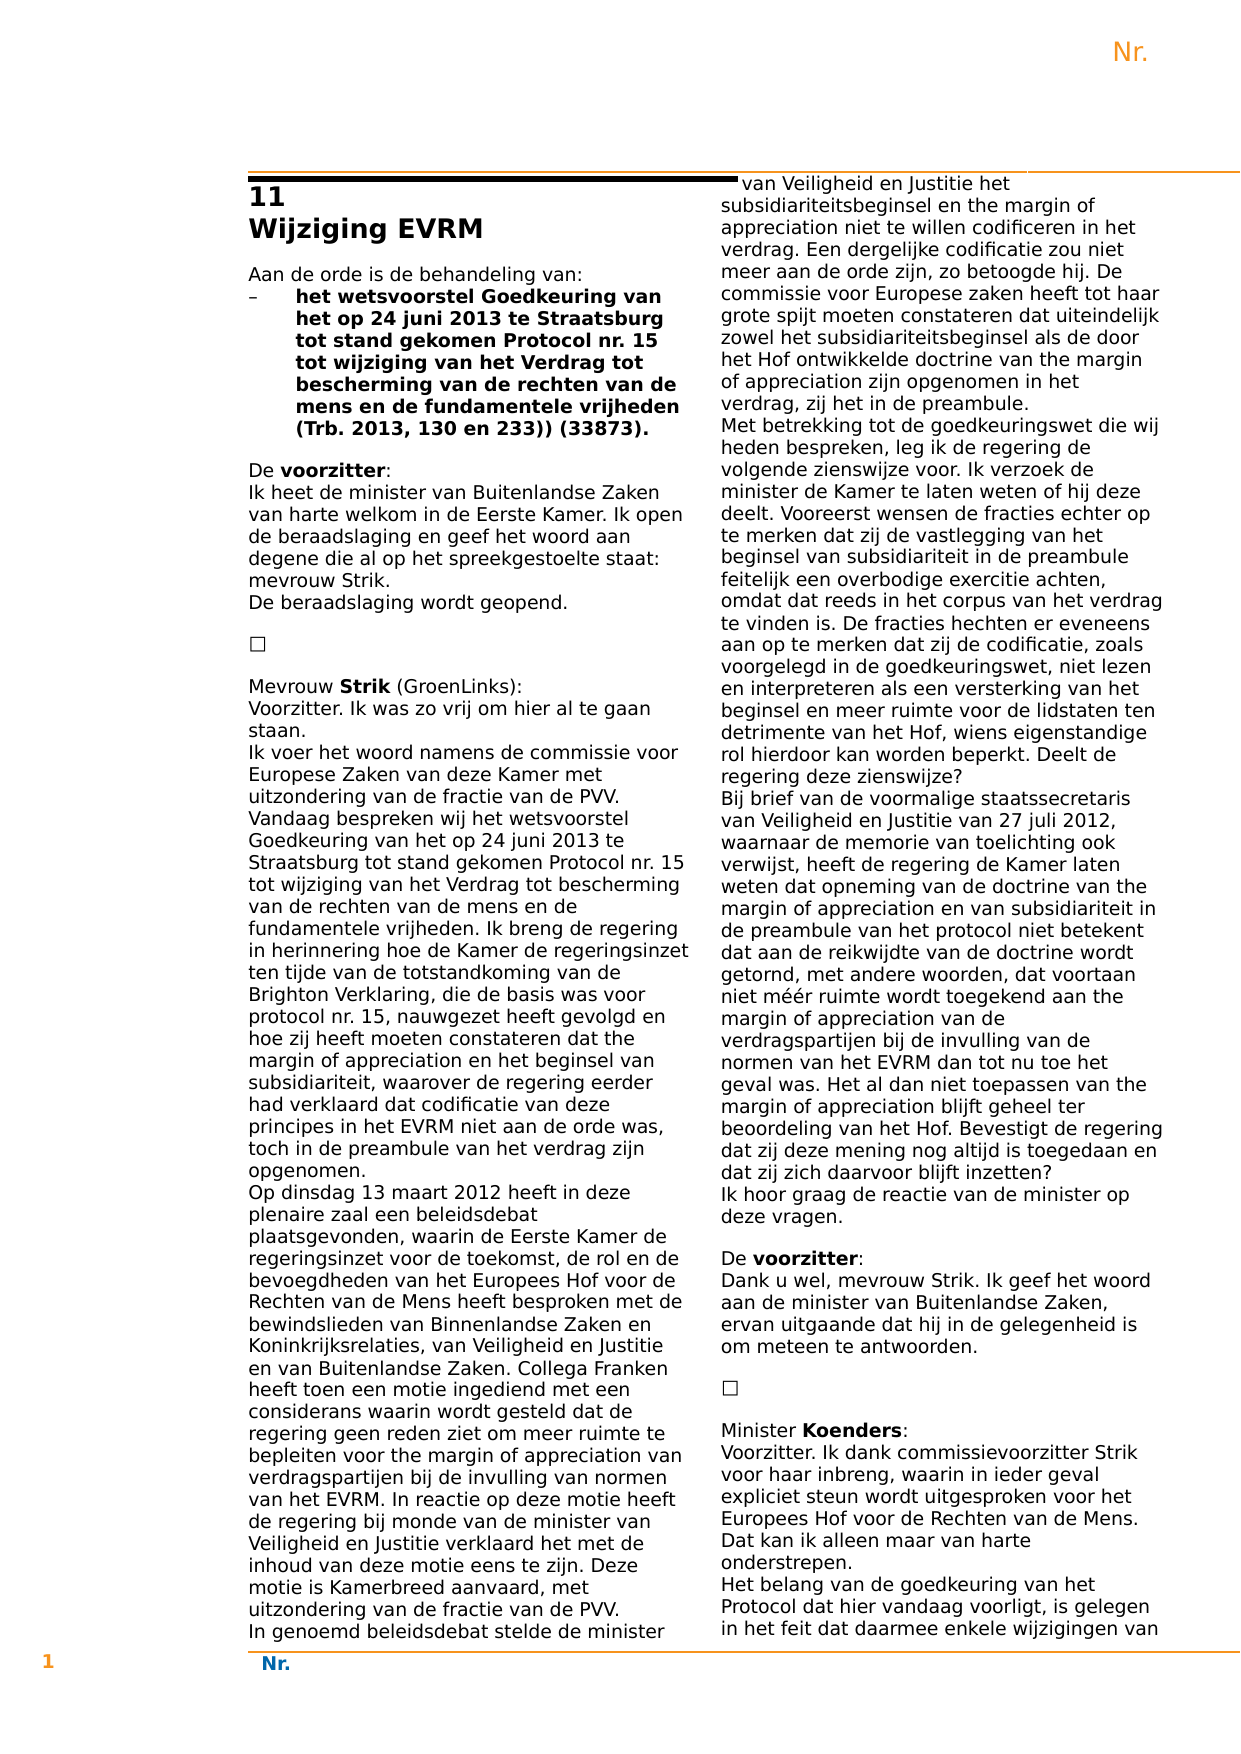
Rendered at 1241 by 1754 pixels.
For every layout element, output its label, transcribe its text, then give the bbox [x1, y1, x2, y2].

title 11 Wijziging EVRM [248, 182, 691, 244]
text Ik heet de minister van Buitenlandse Zaken van harte welkom in de Eerste Kamer. Ik open de beraadslaging en geef het woord aan degene die al op het spreekgestoelte staat: mevrouw Strik. [248, 482, 691, 592]
text Bij brief van de voormalige staatssecretaris van Veiligheid en Justitie van 27 juli 2012, waarnaar de memorie van toelichting ook verwijst, heeft de regering de Kamer laten weten dat opneming van de doctrine van the margin of appreciation en van subsidiariteit in de preambule van het protocol niet betekent dat aan de reikwijdte van de doctrine wordt getornd, met andere woorden, dat voortaan niet méér ruimte wordt toegekend aan the margin of appreciation van de verdragspartijen bij de invulling van de normen van het EVRM dan tot nu toe het geval was. Het al dan niet toepassen van the margin of appreciation blijft geheel ter beoordeling van het Hof. Bevestigt de regering dat zij deze mening nog altijd is toegedaan en dat zij zich daarvoor blijft inzetten? [721, 788, 1163, 1184]
text van Veiligheid en Justitie het subsidiariteitsbeginsel en the margin of appreciation niet te willen codificeren in het verdrag. Een dergelijke codificatie zou niet meer aan de orde zijn, zo betoogde hij. De commissie voor Europese zaken heeft tot haar grote spijt moeten constateren dat uiteindelijk zowel het subsidiariteitsbeginsel als de door het Hof ontwikkelde doctrine van the margin of appreciation zijn opgenomen in het verdrag, zij het in de preambule. [721, 173, 1163, 414]
text Mevrouw Strik (GroenLinks): [248, 676, 691, 698]
text Minister Koenders: [721, 1420, 1163, 1442]
text Ik hoor graag de reactie van de minister op deze vragen. [721, 1184, 1163, 1228]
text Dank u wel, mevrouw Strik. Ik geef het woord aan de minister van Buitenlandse Zaken, ervan uitgaande dat hij in de gelegenheid is om meteen te antwoorden. [721, 1270, 1163, 1358]
text Voorzitter. Ik dank commissievoorzitter Strik voor haar inbreng, waarin in ieder geval expliciet steun wordt uitgesproken voor het Europees Hof voor de Rechten van de Mens. Dat kan ik alleen maar van harte onderstrepen. [721, 1442, 1163, 1573]
text De voorzitter: [248, 460, 691, 482]
text De beraadslaging wordt geopend. [248, 592, 691, 614]
text ⬜ [721, 1378, 1163, 1400]
text De voorzitter: [721, 1248, 1163, 1270]
text Met betrekking tot de goedkeuringswet die wij heden bespreken, leg ik de regering de volgende zienswijze voor. Ik verzoek de minister de Kamer te laten weten of hij deze deelt. Vooreerst wensen de fracties echter op te merken dat zij de vastlegging van het beginsel van subsidiariteit in de preambule feitelijk een overbodige exercitie achten, omdat dat reeds in het corpus van het verdrag te vinden is. De fracties hechten er eveneens aan op te merken dat zij de codificatie, zoals voorgelegd in de goedkeuringswet, niet lezen en interpreteren als een versterking van het beginsel en meer ruimte voor de lidstaten ten detrimente van het Hof, wiens eigenstandige rol hierdoor kan worden beperkt. Deelt de regering deze zienswijze? [721, 414, 1163, 788]
text Aan de orde is de behandeling van: [248, 264, 691, 286]
list het wetsvoorstel Goedkeuring van het op 24 juni 2013 te Straatsburg tot stand gekomen Protocol nr. 15 tot wijziging van het Verdrag tot bescherming van de rechten van de mens en de fundamentele vrijheden (Trb. 2013, 130 en 233)) (33873). [248, 286, 691, 440]
text Ik voer het woord namens de commissie voor Europese Zaken van deze Kamer met uitzondering van de fractie van de PVV. Vandaag bespreken wij het wetsvoorstel Goedkeuring van het op 24 juni 2013 te Straatsburg tot stand gekomen Protocol nr. 15 tot wijziging van het Verdrag tot bescherming van de rechten van de mens en de fundamentele vrijheden. Ik breng de regering in herinnering hoe de Kamer de regeringsinzet ten tijde van de totstandkoming van de Brighton Verklaring, die de basis was voor protocol nr. 15, nauwgezet heeft gevolgd en hoe zij heeft moeten constateren dat the margin of appreciation en het beginsel van subsidiariteit, waarover de regering eerder had verklaard dat codificatie van deze principes in het EVRM niet aan de orde was, toch in de preambule van het verdrag zijn opgenomen. [248, 742, 691, 1182]
text Voorzitter. Ik was zo vrij om hier al te gaan staan. [248, 698, 691, 742]
text Het belang van de goedkeuring van het Protocol dat hier vandaag voorligt, is gelegen in het feit dat daarmee enkele wijzigingen van [721, 1573, 1163, 1639]
text ⬜ [248, 634, 691, 656]
text In genoemd beleidsdebat stelde de minister [248, 1621, 691, 1643]
text Op dinsdag 13 maart 2012 heeft in deze plenaire zaal een beleidsdebat plaatsgevonden, waarin de Eerste Kamer de regeringsinzet voor de toekomst, de rol en de bevoegdheden van het Europees Hof voor de Rechten van de Mens heeft besproken met de bewindslieden van Binnenlandse Zaken en Koninkrijksrelaties, van Veiligheid en Justitie en van Buitenlandse Zaken. Collega Franken heeft toen een motie ingediend met een considerans waarin wordt gesteld dat de regering geen reden ziet om meer ruimte te bepleiten voor the margin of appreciation van verdragspartijen bij de invulling van normen van het EVRM. In reactie op deze motie heeft de regering bij monde van de minister van Veiligheid en Justitie verklaard het met de inhoud van deze motie eens te zijn. Deze motie is Kamerbreed aanvaard, met uitzondering van de fractie van de PVV. [248, 1182, 691, 1621]
